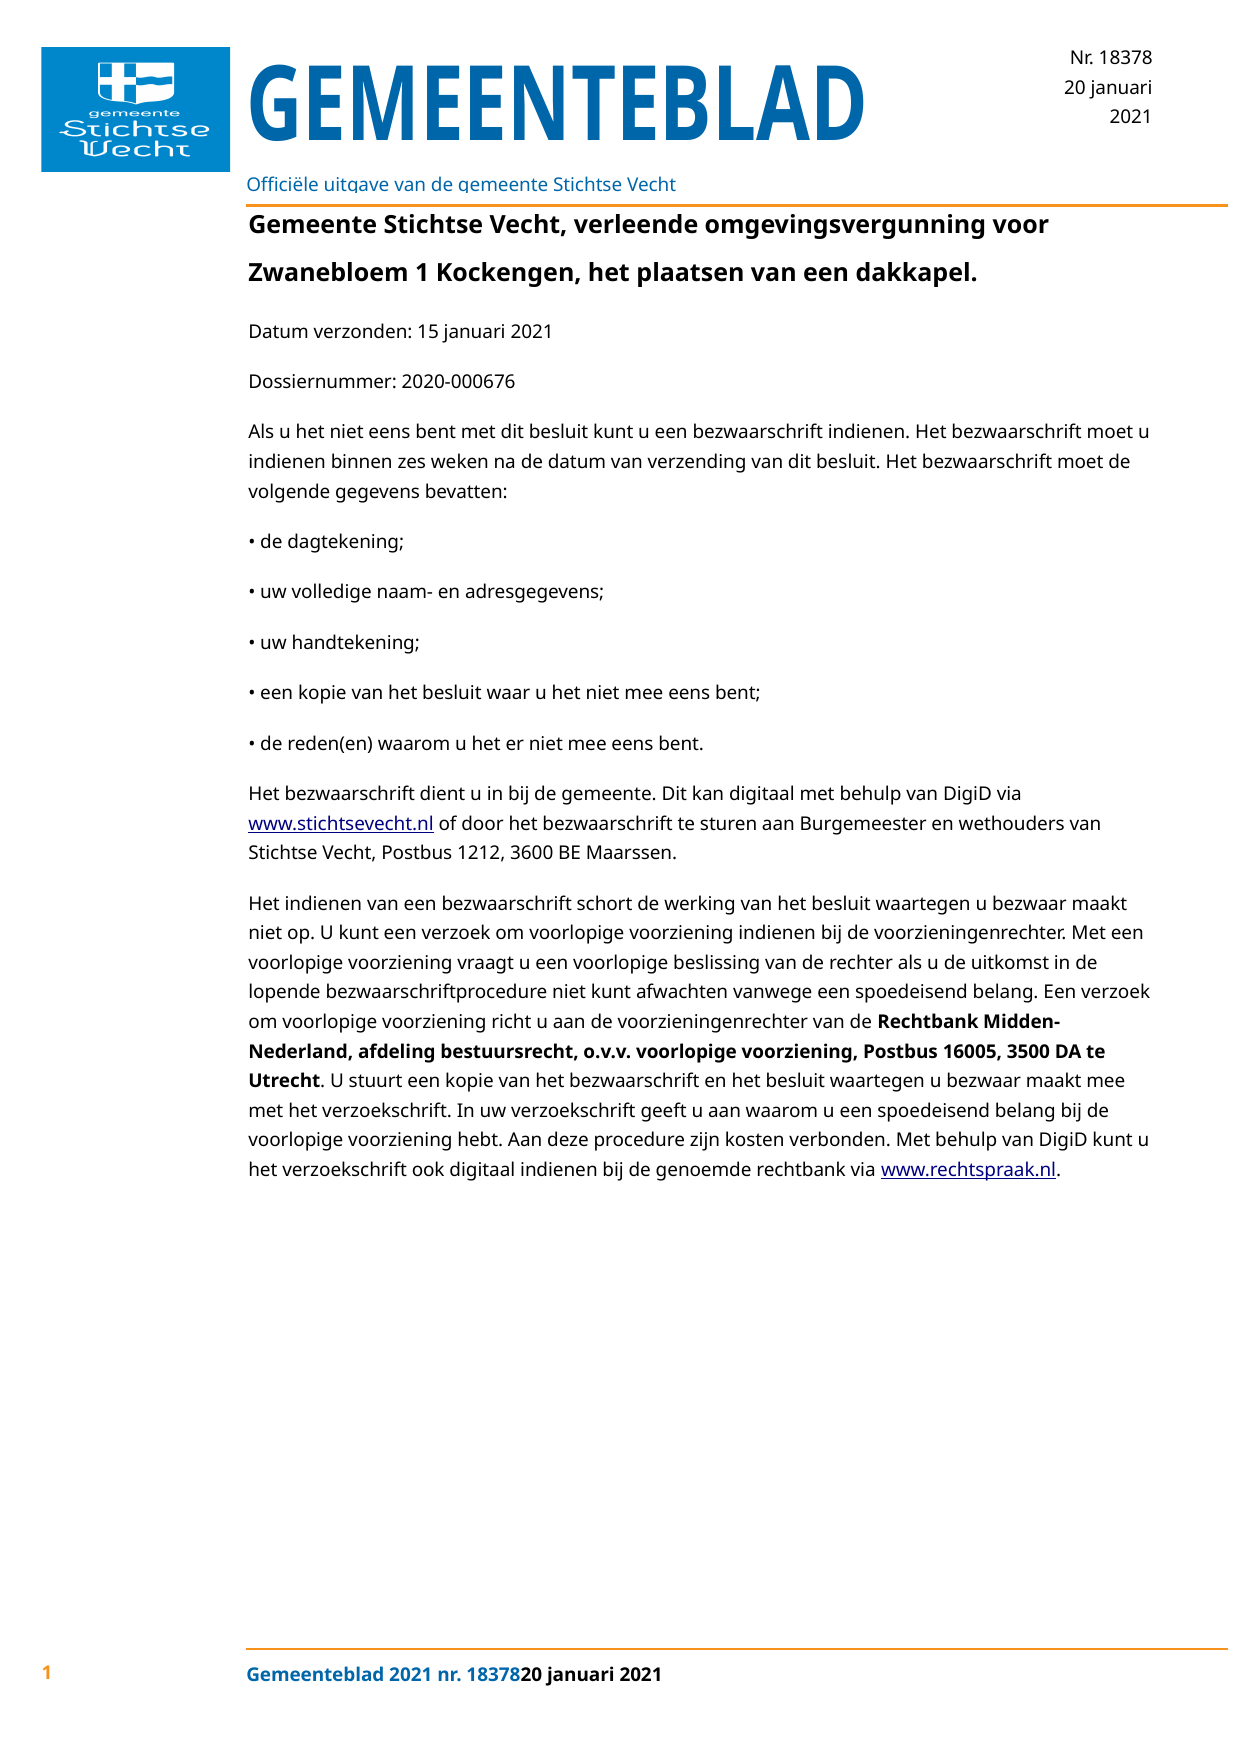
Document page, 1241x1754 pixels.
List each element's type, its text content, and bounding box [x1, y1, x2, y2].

text Het bezwaarschrift dient u in bij de gemeente. Dit kan digitaal met behulp van DigiD via www.stichtsevecht.nl of door het bezwaarschrift te sturen aan Burgemeester en wethouders van Stichtse Vecht, Postbus 1212, 3600 BE Maarssen. [248, 780, 1152, 865]
text Datum verzonden: 15 januari 2021 [248, 318, 1152, 344]
picture [99, 63, 135, 101]
text • de reden(en) waarom u het er niet mee eens bent. [248, 730, 1152, 756]
text Dossiernummer: 2020-000676 [248, 368, 1152, 394]
picture [137, 63, 174, 103]
text • uw handtekening; [248, 629, 1152, 655]
text Gemeente Stichtse Vecht, verleende omgevingsvergunning voor Zwanebloem 1 Kockengen, het plaatsen van een dakkapel. [248, 207, 1152, 288]
text • de dagtekening; [248, 528, 1152, 554]
text Het indienen van een bezwaarschrift schort de werking van het besluit waartegen u bezwaar maakt niet op. U kunt een verzoek om voorlopige voorziening indienen bij de voorzieningenrechter. Met een voorlopige voorziening vraagt u een voorlopige beslissing van de rechter als u de uitkomst in de lopende bezwaarschriftprocedure niet kunt afwachten vanwege een spoedeisend belang. Een verzoek om voorlopige voorziening richt u aan de voorzieningenrechter van de Rechtbank Midden-Nederland, afdeling bestuursrecht, o.v.v. voorlopige voorziening, Postbus 16005, 3500 DA te Utrecht. U stuurt een kopie van het bezwaarschrift en het besluit waartegen u bezwaar maakt mee met het verzoekschrift. In uw verzoekschrift geeft u aan waarom u een spoedeisend belang bij de voorlopige voorziening hebt. Aan deze procedure zijn kosten verbonden. Met behulp van DigiD kunt u het verzoekschrift ook digitaal indienen bij de genoemde rechtbank via www.rechtspraak.nl. [248, 890, 1152, 1182]
text Als u het niet eens bent met dit besluit kunt u een bezwaarschrift indienen. Het bezwaarschrift moet u indienen binnen zes weken na de datum van verzending van dit besluit. Het bezwaarschrift moet de volgende gegevens bevatten: [248, 419, 1152, 504]
text • een kopie van het besluit waar u het niet mee eens bent; [248, 679, 1152, 705]
text • uw volledige naam- en adresgegevens; [248, 579, 1152, 604]
